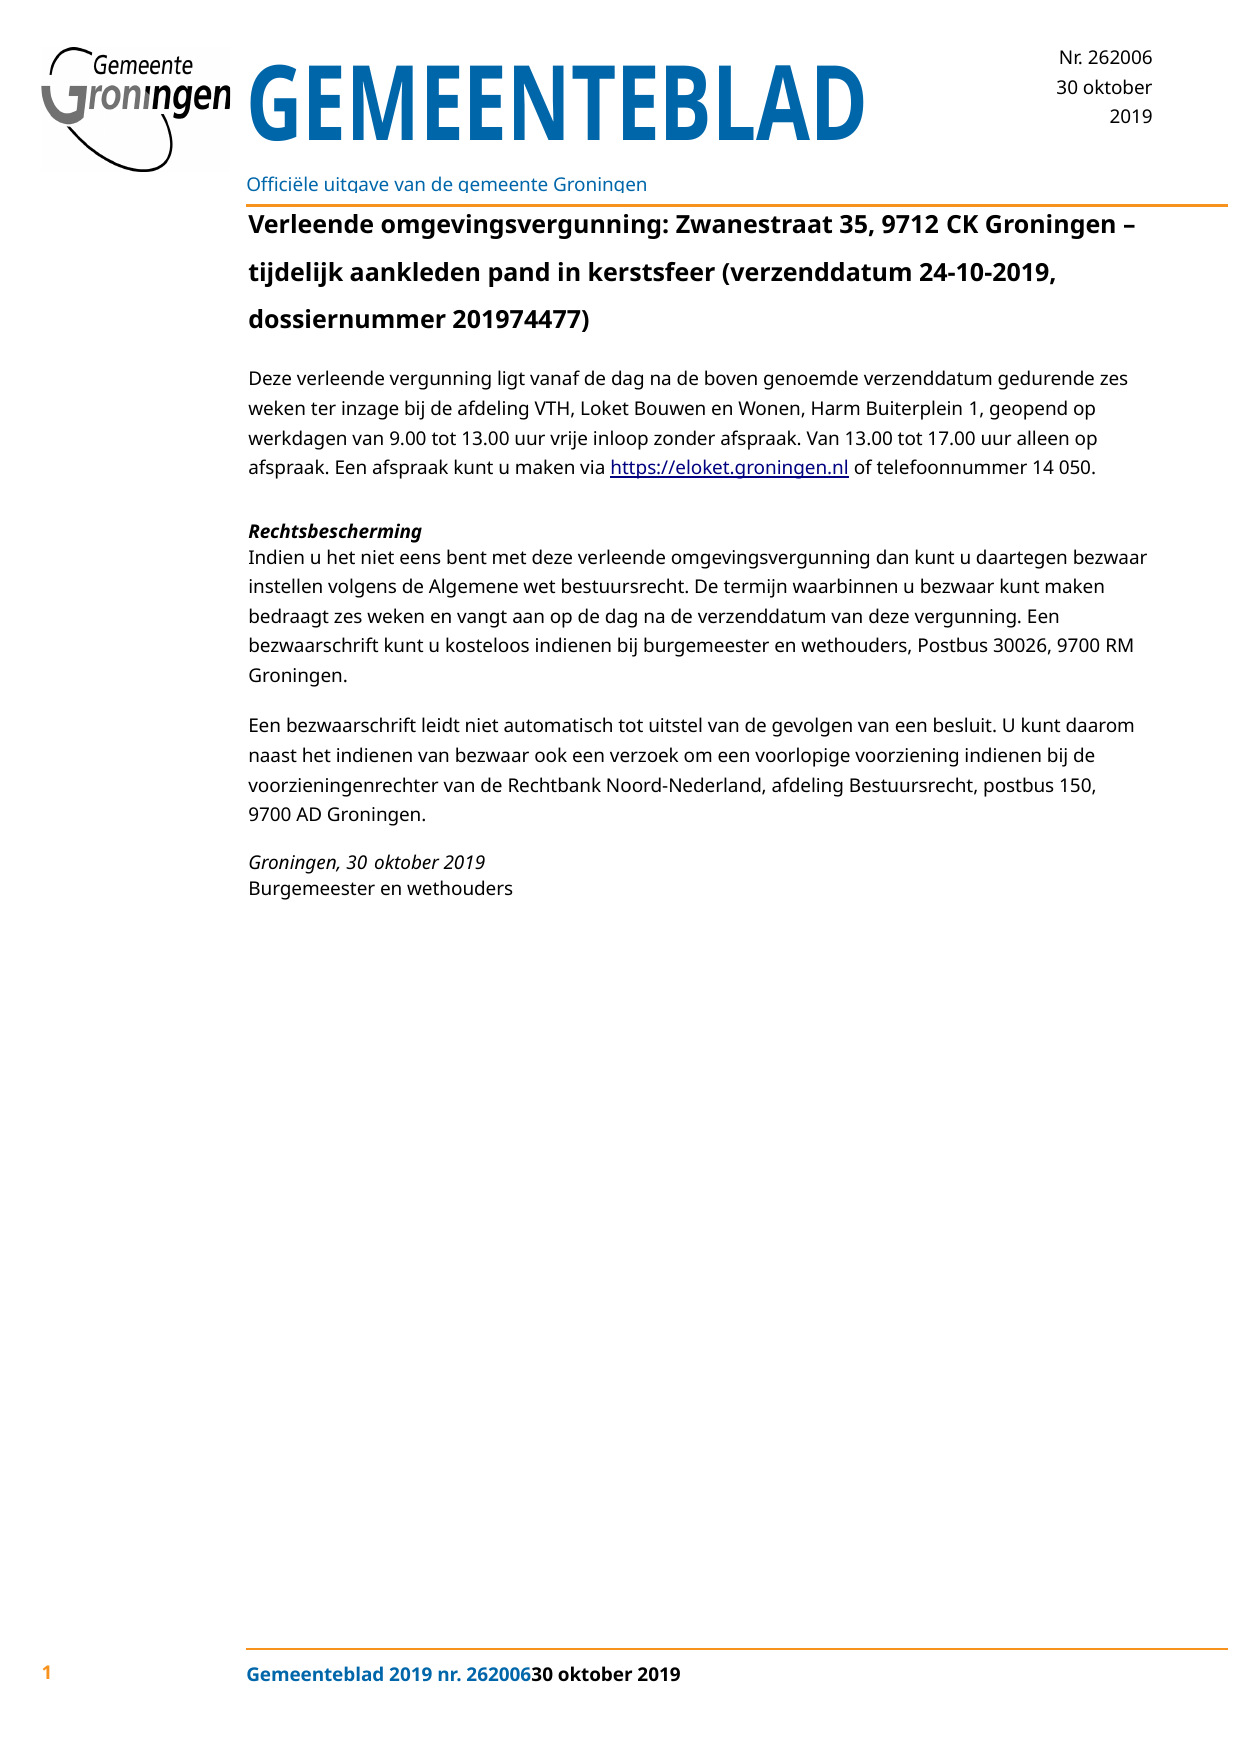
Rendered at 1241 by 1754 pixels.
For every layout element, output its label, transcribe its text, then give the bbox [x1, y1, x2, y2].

text Deze verleende vergunning ligt vanaf de dag na de boven genoemde verzenddatum gedurende zes weken ter inzage bij de afdeling VTH, Loket Bouwen en Wonen, Harm Buiterplein 1, geopend op werkdagen van 9.00 tot 13.00 uur vrije inloop zonder afspraak. Van 13.00 tot 17.00 uur alleen op afspraak. Een afspraak kunt u maken via https://eloket.groningen.nl of telefoonnummer 14 050. [248, 366, 1152, 480]
picture [41, 47, 231, 172]
text Verleende omgevingsvergunning: Zwanestraat 35, 9712 CK Groningen – tijdelijk aankleden pand in kerstsfeer (verzenddatum 24-10-2019, dossiernummer 201974477) [248, 207, 1152, 336]
text Groningen, 30 oktober 2019 [248, 849, 1152, 875]
text Burgemeester en wethouders [248, 875, 1152, 901]
text Indien u het niet eens bent met deze verleende omgevingsvergunning dan kunt u daartegen bezwaar instellen volgens de Algemene wet bestuursrecht. De termijn waarbinnen u bezwaar kunt maken bedraagt zes weken en vangt aan op de dag na de verzenddatum van deze vergunning. Een bezwaarschrift kunt u kosteloos indienen bij burgemeester en wethouders, Postbus 30026, 9700 RM Groningen. [248, 544, 1152, 688]
text Een bezwaarschrift leidt niet automatisch tot uitstel van de gevolgen van een besluit. U kunt daarom naast het indienen van bezwaar ook een verzoek om een voorlopige voorziening indienen bij de voorzieningenrechter van de Rechtbank Noord-Nederland, afdeling Bestuursrecht, postbus 150, 9700 AD Groningen. [248, 713, 1152, 827]
text Rechtsbescherming [248, 518, 1152, 544]
